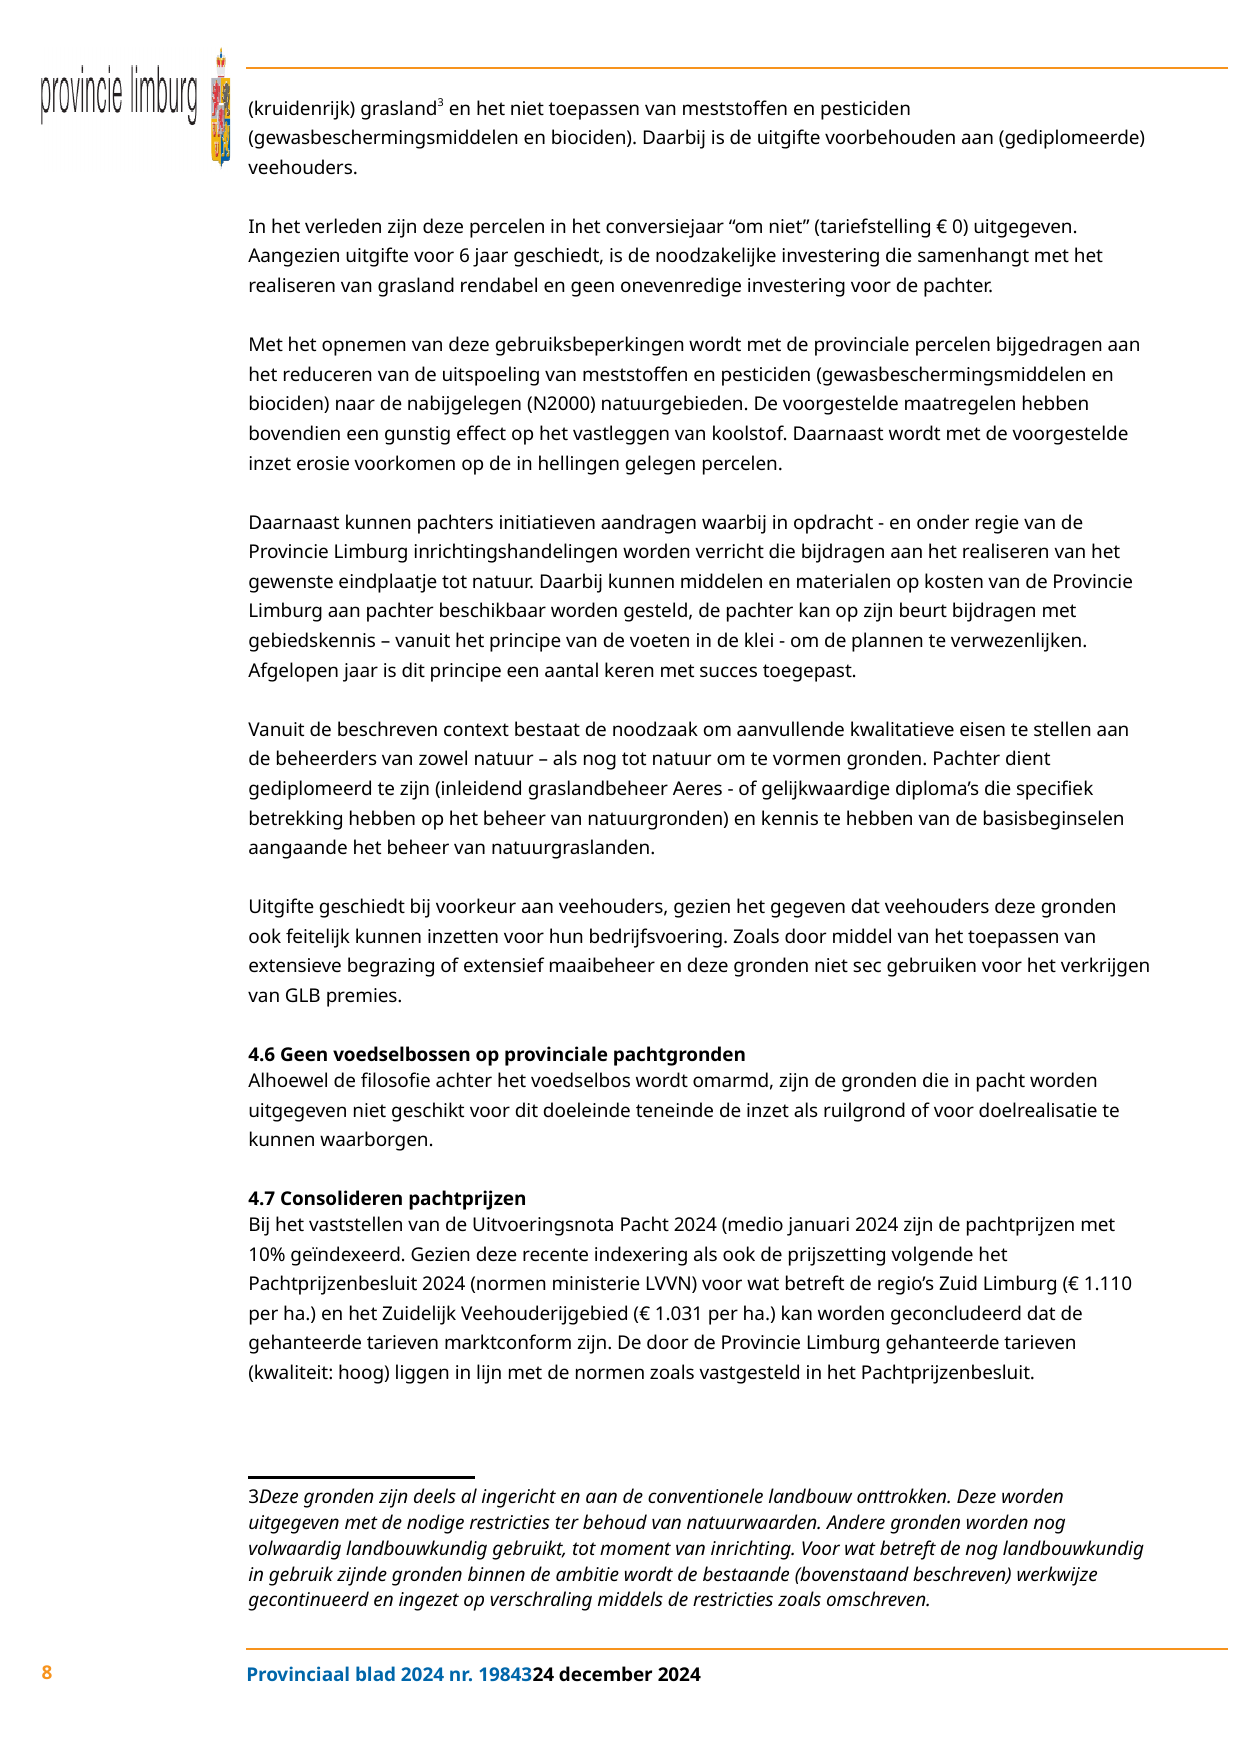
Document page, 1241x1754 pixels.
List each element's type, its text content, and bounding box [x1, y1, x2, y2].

text Deze gronden zijn deels al ingericht en aan de conventionele landbouw onttrokken. Deze worden uitgegeven met de nodige restricties ter behoud van natuurwaarden. Andere gronden worden nog volwaardig landbouwkundig gebruikt, tot moment van inrichting. Voor wat betreft de nog landbouwkundig in gebruik zijnde gronden binnen de ambitie wordt de bestaande (bovenstaand beschreven) werkwijze gecontinueerd en ingezet op verschraling middels de restricties zoals omschreven. [248, 1483, 1152, 1612]
text (kruidenrijk) grasland en het niet toepassen van meststoffen en pesticiden (gewasbeschermingsmiddelen en biociden). Daarbij is de uitgifte voorbehouden aan (gediplomeerde) veehouders. [248, 95, 1152, 180]
text Uitgifte geschiedt bij voorkeur aan veehouders, gezien het gegeven dat veehouders deze gronden ook feitelijk kunnen inzetten voor hun bedrijfsvoering. Zoals door middel van het toepassen van extensieve begrazing of extensief maaibeheer en deze gronden niet sec gebruiken voor het verkrijgen van GLB premies. [248, 893, 1152, 1008]
text Bij het vaststellen van de Uitvoeringsnota Pacht 2024 (medio januari 2024 zijn de pachtprijzen met 10% geïndexeerd. Gezien deze recente indexering als ook de prijszetting volgende het Pachtprijzenbesluit 2024 (normen ministerie LVVN) voor wat betreft de regio’s Zuid Limburg (€ 1.110 per ha.) en het Zuidelijk Veehouderijgebied (€ 1.031 per ha.) kan worden geconcludeerd dat de gehanteerde tarieven marktconform zijn. De door de Provincie Limburg gehanteerde tarieven (kwaliteit: hoog) liggen in lijn met de normen zoals vastgesteld in het Pachtprijzenbesluit. [248, 1211, 1152, 1385]
text In het verleden zijn deze percelen in het conversiejaar “om niet” (tariefstelling € 0) uitgegeven. Aangezien uitgifte voor 6 jaar geschiedt, is de noodzakelijke investering die samenhangt met het realiseren van grasland rendabel en geen onevenredige investering voor de pachter. [248, 213, 1152, 298]
text 4.7 Consolideren pachtprijzen [248, 1186, 1152, 1211]
text 4.6 Geen voedselbossen op provinciale pachtgronden [248, 1041, 1152, 1067]
text Alhoewel de filosofie achter het voedselbos wordt omarmd, zijn de gronden die in pacht worden uitgegeven niet geschikt voor dit doeleinde teneinde de inzet als ruilgrond of voor doelrealisatie te kunnen waarborgen. [248, 1067, 1152, 1152]
text Daarnaast kunnen pachters initiatieven aandragen waarbij in opdracht - en onder regie van de Provincie Limburg inrichtingshandelingen worden verricht die bijdragen aan het realiseren van het gewenste eindplaatje tot natuur. Daarbij kunnen middelen en materialen op kosten van de Provincie Limburg aan pachter beschikbaar worden gesteld, de pachter kan op zijn beurt bijdragen met gebiedskennis – vanuit het principe van de voeten in de klei - om de plannen te verwezenlijken. Afgelopen jaar is dit principe een aantal keren met succes toegepast. [248, 509, 1152, 683]
text Vanuit de beschreven context bestaat de noodzaak om aanvullende kwalitatieve eisen te stellen aan de beheerders van zowel natuur – als nog tot natuur om te vormen gronden. Pachter dient gediplomeerd te zijn (inleidend graslandbeheer Aeres - of gelijkwaardige diploma’s die specifiek betrekking hebben op het beheer van natuurgronden) en kennis te hebben van de basisbeginselen aangaande het beheer van natuurgraslanden. [248, 716, 1152, 860]
text Met het opnemen van deze gebruiksbeperkingen wordt met de provinciale percelen bijgedragen aan het reduceren van de uitspoeling van meststoffen en pesticiden (gewasbeschermingsmiddelen en biociden) naar de nabijgelegen (N2000) natuurgebieden. De voorgestelde maatregelen hebben bovendien een gunstig effect op het vastleggen van koolstof. Daarnaast wordt met de voorgestelde inzet erosie voorkomen op de in hellingen gelegen percelen. [248, 331, 1152, 476]
picture [41, 47, 231, 172]
